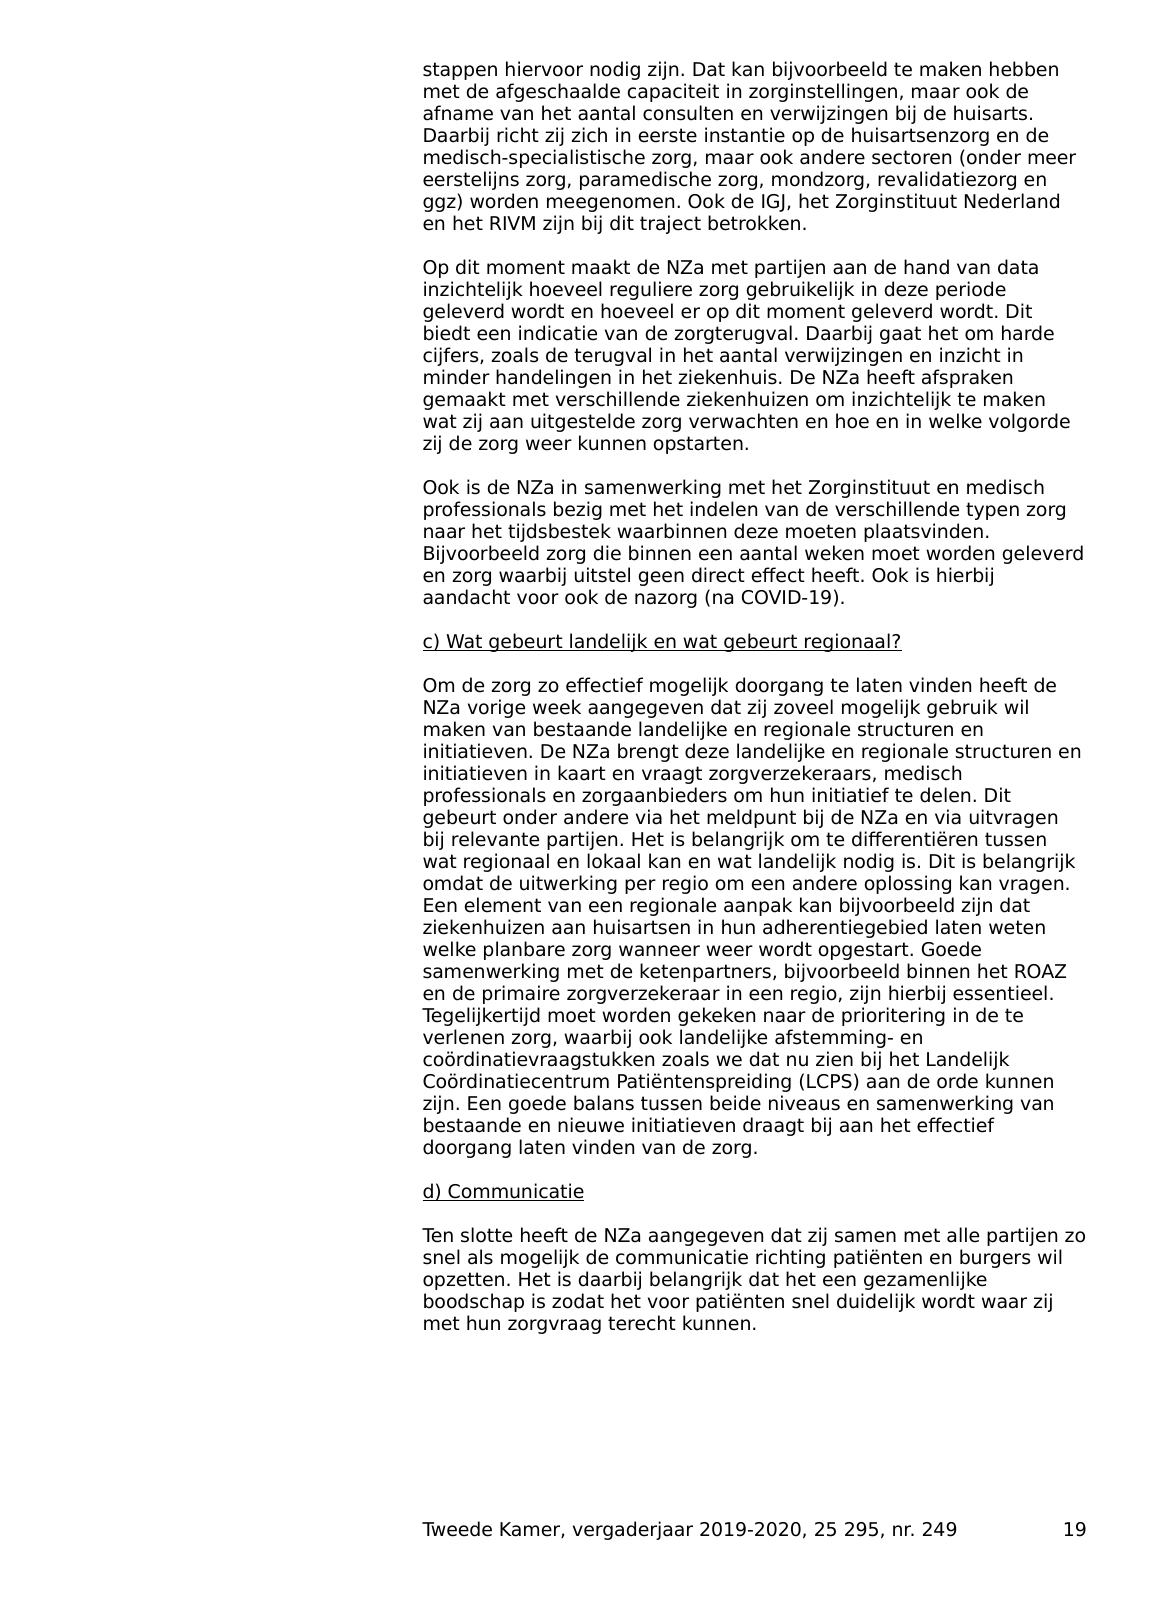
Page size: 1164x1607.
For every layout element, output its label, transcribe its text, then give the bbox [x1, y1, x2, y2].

text Om de zorg zo effectief mogelijk doorgang te laten vinden heeft de NZa vorige week aangegeven dat zij zoveel mogelijk gebruik wil maken van bestaande landelijke en regionale structuren en initiatieven. De NZa brengt deze landelijke en regionale structuren en initiatieven in kaart en vraagt zorgverzekeraars, medisch professionals en zorgaanbieders om hun initiatief te delen. Dit gebeurt onder andere via het meldpunt bij de NZa en via uitvragen bij relevante partijen. Het is belangrijk om te differentiëren tussen wat regionaal en lokaal kan en wat landelijk nodig is. Dit is belangrijk omdat de uitwerking per regio om een andere oplossing kan vragen. Een element van een regionale aanpak kan bijvoorbeeld zijn dat ziekenhuizen aan huisartsen in hun adherentiegebied laten weten welke planbare zorg wanneer weer wordt opgestart. Goede samenwerking met de ketenpartners, bijvoorbeeld binnen het ROAZ en de primaire zorgverzekeraar in een regio, zijn hierbij essentieel. Tegelijkertijd moet worden gekeken naar de prioritering in de te verlenen zorg, waarbij ook landelijke afstemming- en coördinatievraagstukken zoals we dat nu zien bij het Landelijk Coördinatiecentrum Patiëntenspreiding (LCPS) aan de orde kunnen zijn. Een goede balans tussen beide niveaus en samenwerking van bestaande en nieuwe initiatieven draagt bij aan het effectief doorgang laten vinden van de zorg. [422, 675, 1087, 1159]
subtitle c) Wat gebeurt landelijk en wat gebeurt regionaal? [422, 631, 1087, 653]
text Op dit moment maakt de NZa met partijen aan de hand van data inzichtelijk hoeveel reguliere zorg gebruikelijk in deze periode geleverd wordt en hoeveel er op dit moment geleverd wordt. Dit biedt een indicatie van de zorgterugval. Daarbij gaat het om harde cijfers, zoals de terugval in het aantal verwijzingen en inzicht in minder handelingen in het ziekenhuis. De NZa heeft afspraken gemaakt met verschillende ziekenhuizen om inzichtelijk te maken wat zij aan uitgestelde zorg verwachten en hoe en in welke volgorde zij de zorg weer kunnen opstarten. [422, 257, 1087, 455]
text Ten slotte heeft de NZa aangegeven dat zij samen met alle partijen zo snel als mogelijk de communicatie richting patiënten en burgers wil opzetten. Het is daarbij belangrijk dat het een gezamenlijke boodschap is zodat het voor patiënten snel duidelijk wordt waar zij met hun zorgvraag terecht kunnen. [422, 1225, 1087, 1335]
subtitle d) Communicatie [422, 1181, 1087, 1203]
text stappen hiervoor nodig zijn. Dat kan bijvoorbeeld te maken hebben met de afgeschaalde capaciteit in zorginstellingen, maar ook de afname van het aantal consulten en verwijzingen bij de huisarts. Daarbij richt zij zich in eerste instantie op de huisartsenzorg en de medisch-specialistische zorg, maar ook andere sectoren (onder meer eerstelijns zorg, paramedische zorg, mondzorg, revalidatiezorg en ggz) worden meegenomen. Ook de IGJ, het Zorginstituut Nederland en het RIVM zijn bij dit traject betrokken. [422, 59, 1087, 235]
text Ook is de NZa in samenwerking met het Zorginstituut en medisch professionals bezig met het indelen van de verschillende typen zorg naar het tijdsbestek waarbinnen deze moeten plaatsvinden. Bijvoorbeeld zorg die binnen een aantal weken moet worden geleverd en zorg waarbij uitstel geen direct effect heeft. Ook is hierbij aandacht voor ook de nazorg (na COVID-19). [422, 477, 1087, 609]
